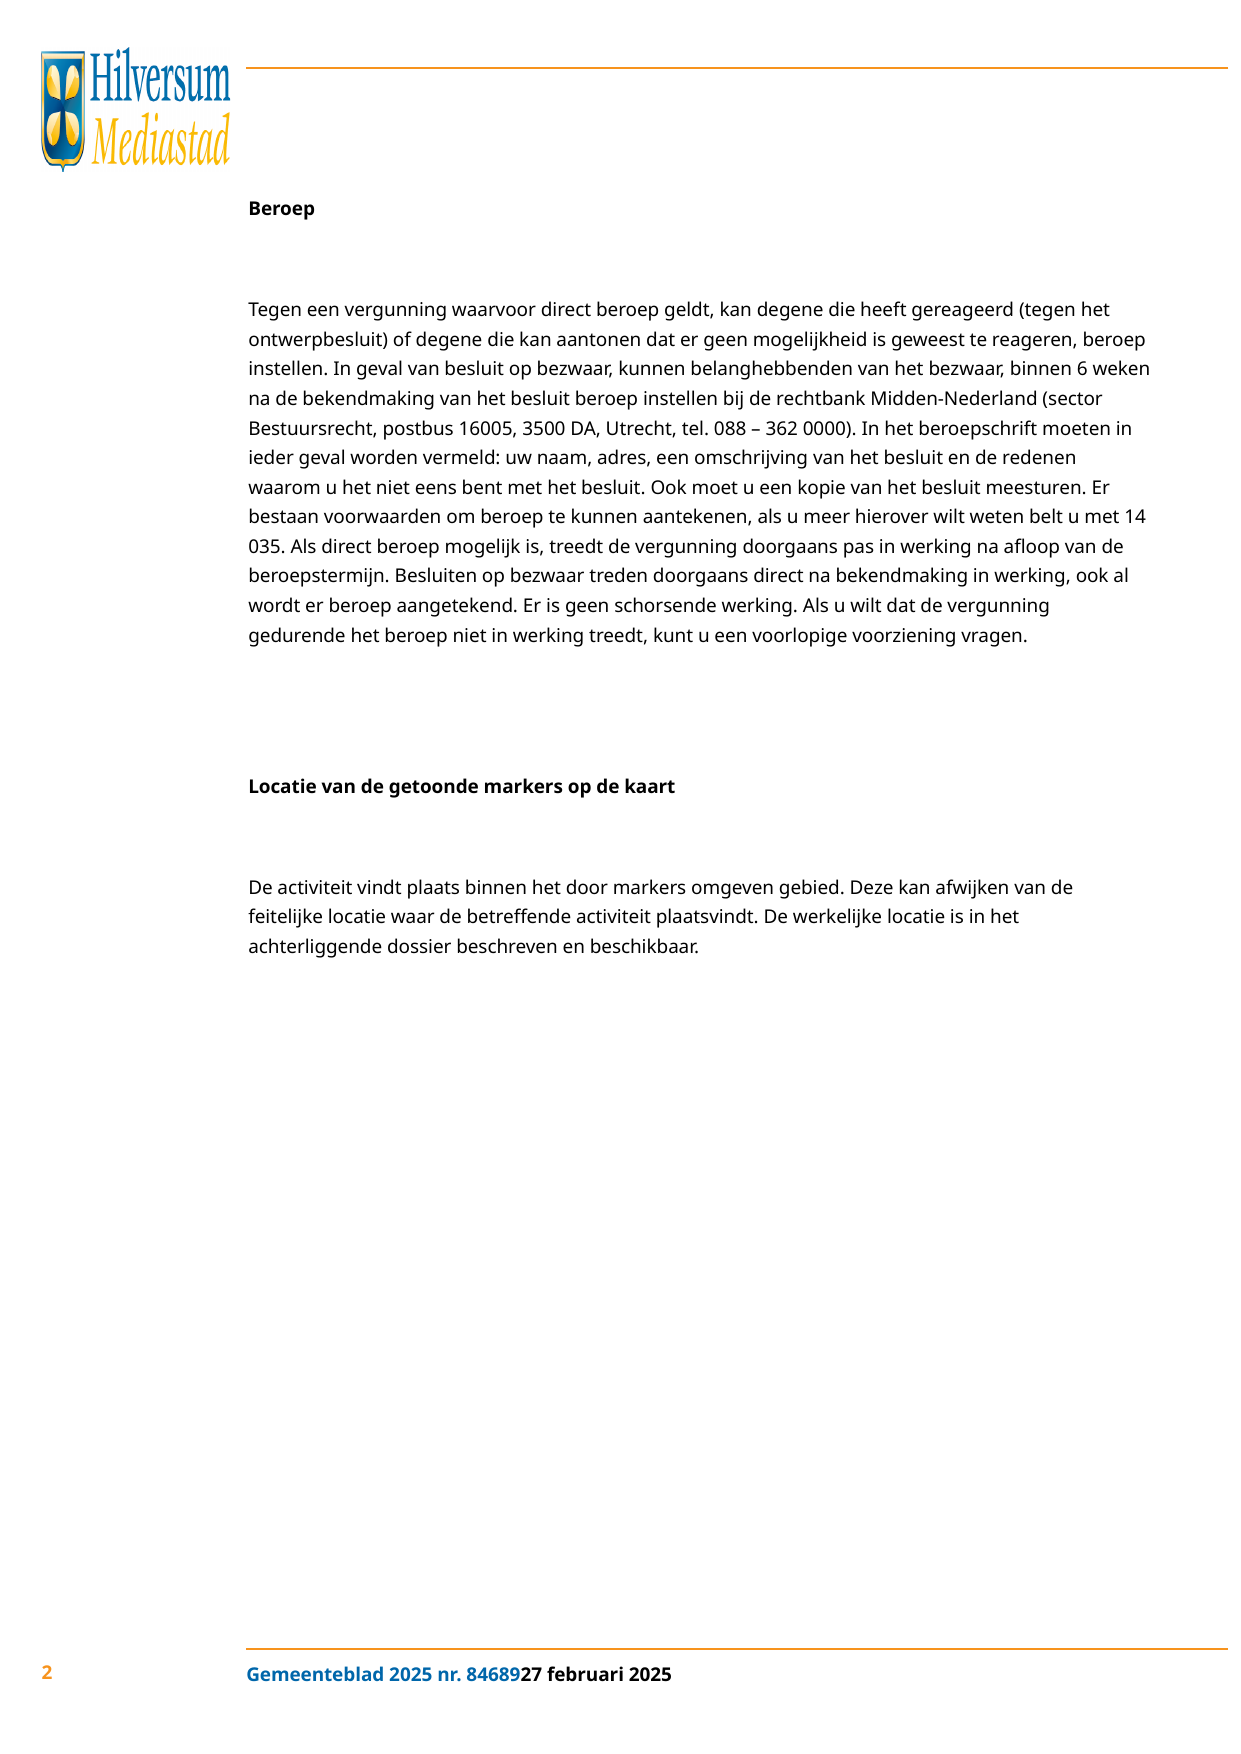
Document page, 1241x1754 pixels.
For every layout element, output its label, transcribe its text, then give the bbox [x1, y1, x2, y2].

text De activiteit vindt plaats binnen het door markers omgeven gebied. Deze kan afwijken van de feitelijke locatie waar de betreffende activiteit plaatsvindt. De werkelijke locatie is in het achterliggende dossier beschreven en beschikbaar. [248, 874, 1152, 959]
text Locatie van de getoonde markers op de kaart [248, 773, 1152, 799]
picture [41, 47, 231, 172]
text Tegen een vergunning waarvoor direct beroep geldt, kan degene die heeft gereageerd (tegen het ontwerpbesluit) of degene die kan aantonen dat er geen mogelijkheid is geweest te reageren, beroep instellen. In geval van besluit op bezwaar, kunnen belanghebbenden van het bezwaar, binnen 6 weken na de bekendmaking van het besluit beroep instellen bij de rechtbank Midden-Nederland (sector Bestuursrecht, postbus 16005, 3500 DA, Utrecht, tel. 088 – 362 0000). In het beroepschrift moeten in ieder geval worden vermeld: uw naam, adres, een omschrijving van het besluit en de redenen waarom u het niet eens bent met het besluit. Ook moet u een kopie van het besluit meesturen. Er bestaan voorwaarden om beroep te kunnen aantekenen, als u meer hierover wilt weten belt u met 14 035. Als direct beroep mogelijk is, treedt de vergunning doorgaans pas in werking na afloop van de beroepstermijn. Besluiten op bezwaar treden doorgaans direct na bekendmaking in werking, ook al wordt er beroep aangetekend. Er is geen schorsende werking. Als u wilt dat de vergunning gedurende het beroep niet in werking treedt, kunt u een voorlopige voorziening vragen. [248, 296, 1152, 648]
text Beroep [248, 196, 1152, 221]
